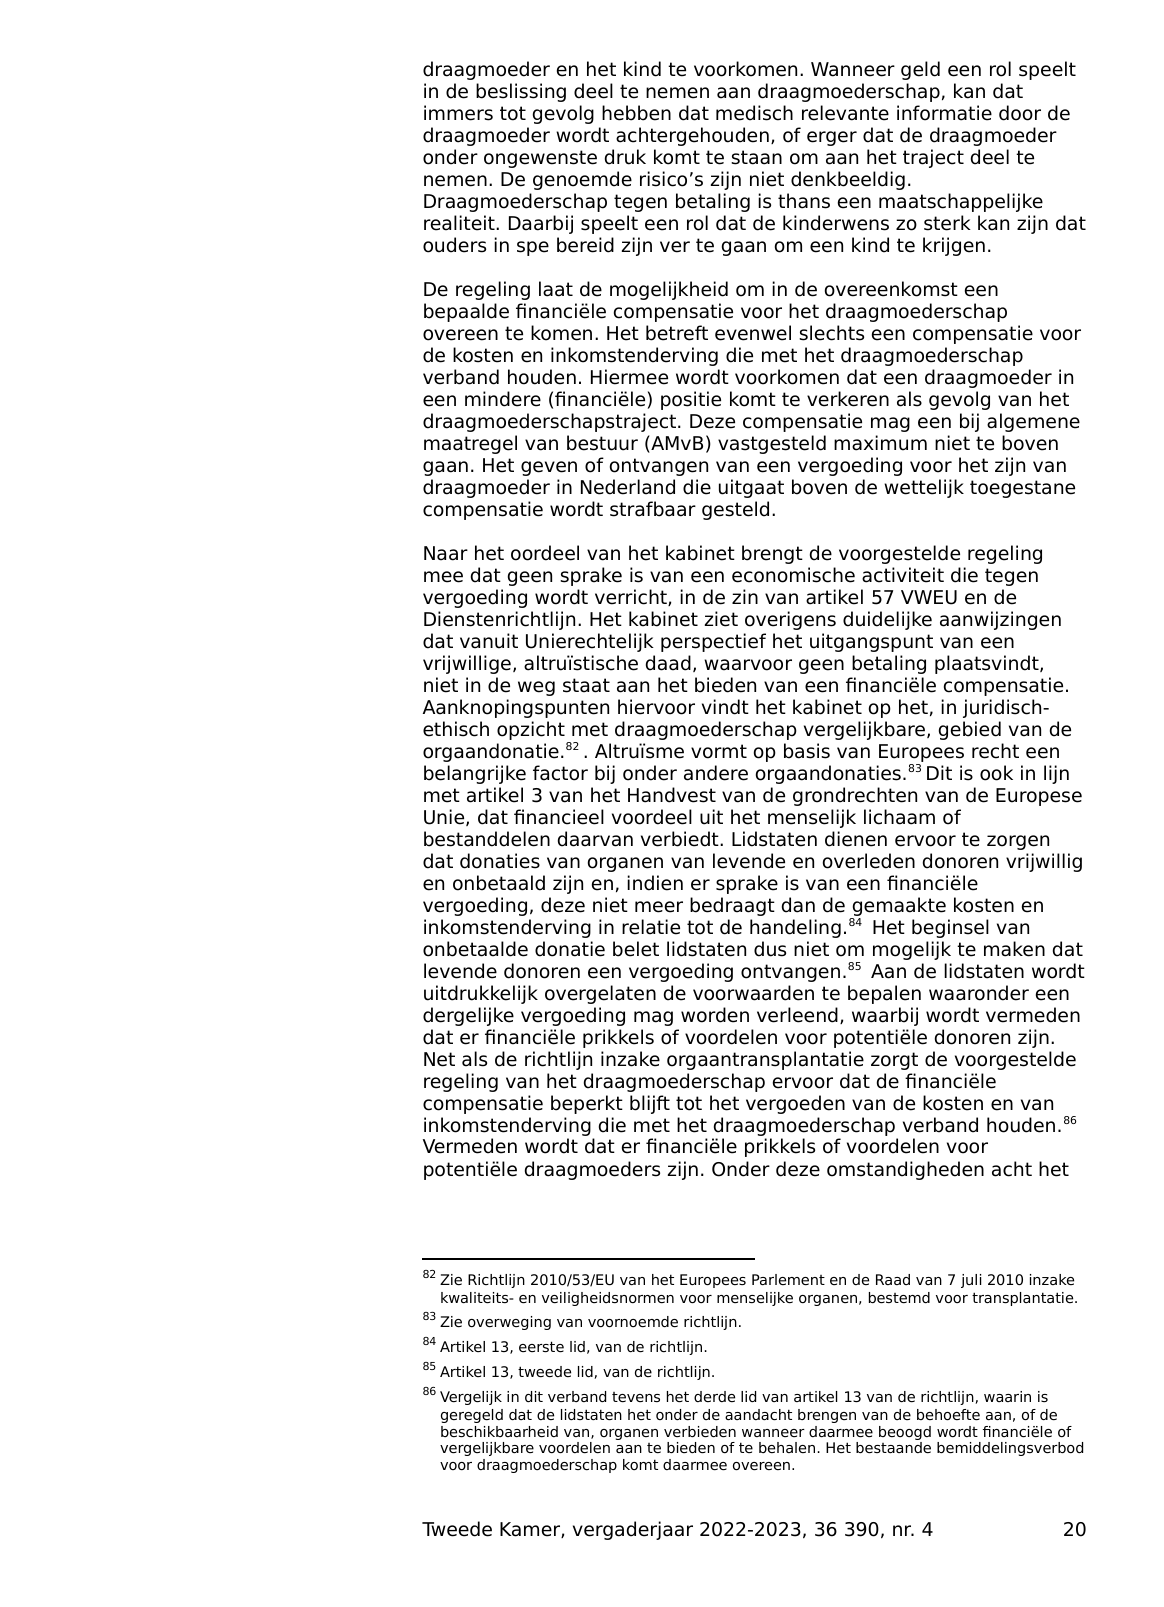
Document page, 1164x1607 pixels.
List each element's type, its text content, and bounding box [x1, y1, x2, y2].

text Zie overweging van voornoemde richtlijn. [422, 1310, 1087, 1332]
text Vergelijk in dit verband tevens het derde lid van artikel 13 van de richtlijn, waarin is geregeld dat de lidstaten het onder de aandacht brengen van de behoefte aan, of de beschikbaarheid van, organen verbieden wanneer daarmee beoogd wordt financiële of vergelijkbare voordelen aan te bieden of te behalen. Het bestaande bemiddelingsverbod voor draagmoederschap komt daarmee overeen. [422, 1385, 1087, 1474]
text De regeling laat de mogelijkheid om in de overeenkomst een bepaalde financiële compensatie voor het draagmoederschap overeen te komen. Het betreft evenwel slechts een compensatie voor de kosten en inkomstenderving die met het draagmoederschap verband houden. Hiermee wordt voorkomen dat een draagmoeder in een mindere (financiële) positie komt te verkeren als gevolg van het draagmoederschapstraject. Deze compensatie mag een bij algemene maatregel van bestuur (AMvB) vastgesteld maximum niet te boven gaan. Het geven of ontvangen van een vergoeding voor het zijn van draagmoeder in Nederland die uitgaat boven de wettelijk toegestane compensatie wordt strafbaar gesteld. [422, 279, 1087, 521]
text Zie Richtlijn 2010/53/EU van het Europees Parlement en de Raad van 7 juli 2010 inzake kwaliteits- en veiligheidsnormen voor menselijke organen, bestemd voor transplantatie. [422, 1268, 1087, 1307]
text Artikel 13, eerste lid, van de richtlijn. [422, 1335, 1087, 1357]
text Artikel 13, tweede lid, van de richtlijn. [422, 1360, 1087, 1382]
text draagmoeder en het kind te voorkomen. Wanneer geld een rol speelt in de beslissing deel te nemen aan draagmoederschap, kan dat immers tot gevolg hebben dat medisch relevante informatie door de draagmoeder wordt achtergehouden, of erger dat de draagmoeder onder ongewenste druk komt te staan om aan het traject deel te nemen. De genoemde risico’s zijn niet denkbeeldig. Draagmoederschap tegen betaling is thans een maatschappelijke realiteit. Daarbij speelt een rol dat de kinderwens zo sterk kan zijn dat ouders in spe bereid zijn ver te gaan om een kind te krijgen. [422, 59, 1087, 257]
text Naar het oordeel van het kabinet brengt de voorgestelde regeling mee dat geen sprake is van een economische activiteit die tegen vergoeding wordt verricht, in de zin van artikel 57 VWEU en de Dienstenrichtlijn. Het kabinet ziet overigens duidelijke aanwijzingen dat vanuit Unierechtelijk perspectief het uitgangspunt van een vrijwillige, altruïstische daad, waarvoor geen betaling plaatsvindt, niet in de weg staat aan het bieden van een financiële compensatie. Aanknopingspunten hiervoor vindt het kabinet op het, in juridisch-ethisch opzicht met draagmoederschap vergelijkbare, gebied van de orgaandonatie.. Altruïsme vormt op basis van Europees recht een belangrijke factor bij onder andere orgaandonaties.Dit is ook in lijn met artikel 3 van het Handvest van de grondrechten van de Europese Unie, dat financieel voordeel uit het menselijk lichaam of bestanddelen daarvan verbiedt. Lidstaten dienen ervoor te zorgen dat donaties van organen van levende en overleden donoren vrijwillig en onbetaald zijn en, indien er sprake is van een financiële vergoeding, deze niet meer bedraagt dan de gemaakte kosten en inkomstenderving in relatie tot de handeling. Het beginsel van onbetaalde donatie belet lidstaten dus niet om mogelijk te maken dat levende donoren een vergoeding ontvangen. Aan de lidstaten wordt uitdrukkelijk overgelaten de voorwaarden te bepalen waaronder een dergelijke vergoeding mag worden verleend, waarbij wordt vermeden dat er financiële prikkels of voordelen voor potentiële donoren zijn. Net als de richtlijn inzake orgaantransplantatie zorgt de voorgestelde regeling van het draagmoederschap ervoor dat de financiële compensatie beperkt blijft tot het vergoeden van de kosten en van inkomstenderving die met het draagmoederschap verband houden. Vermeden wordt dat er financiële prikkels of voordelen voor potentiële draagmoeders zijn. Onder deze omstandigheden acht het [422, 543, 1087, 1180]
